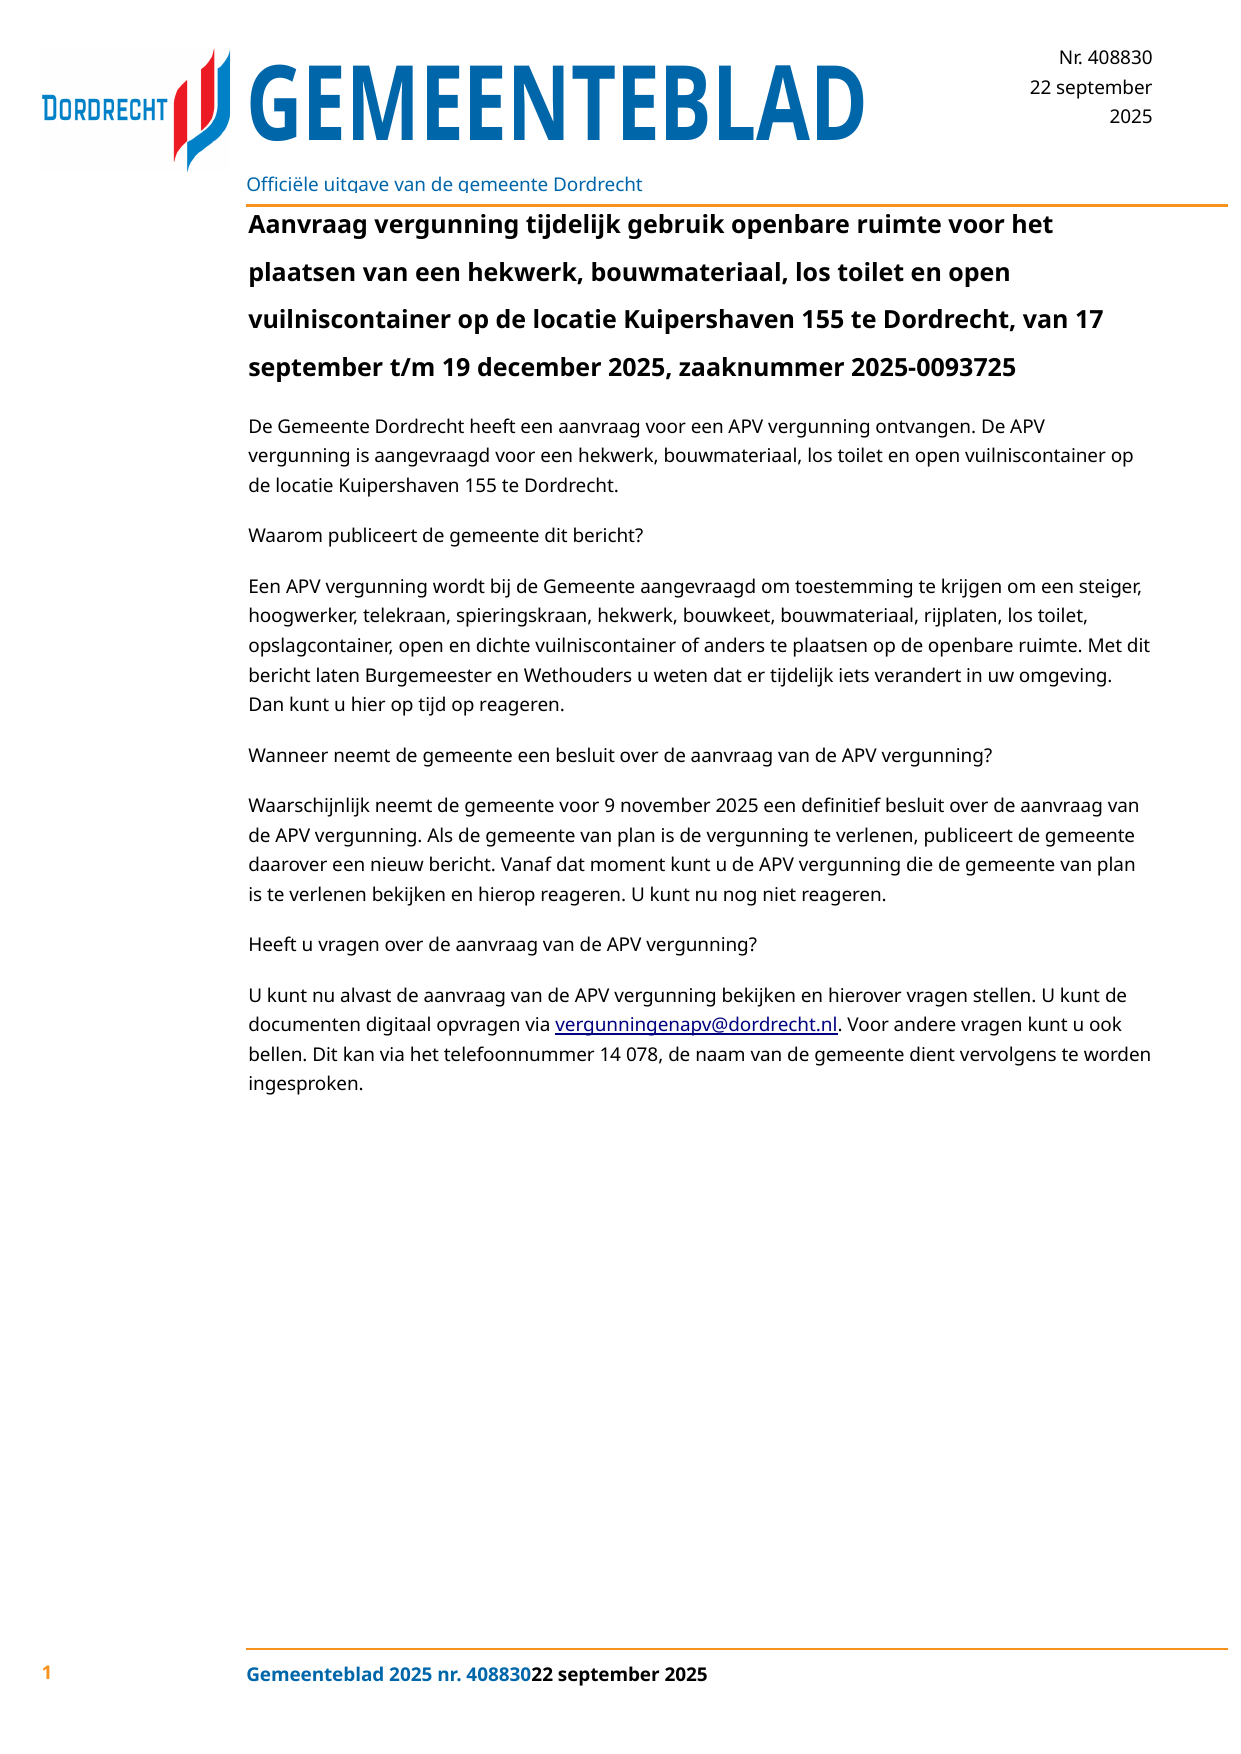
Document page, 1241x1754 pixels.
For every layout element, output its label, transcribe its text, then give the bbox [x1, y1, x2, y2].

text Heeft u vragen over de aanvraag van de APV vergunning? [248, 931, 1152, 957]
text Aanvraag vergunning tijdelijk gebruik openbare ruimte voor het plaatsen van een hekwerk, bouwmateriaal, los toilet en open vuilniscontainer op de locatie Kuipershaven 155 te Dordrecht, van 17 september t/m 19 december 2025, zaaknummer 2025-0093725 [248, 207, 1152, 384]
text Waarom publiceert de gemeente dit bericht? [248, 523, 1152, 548]
picture [41, 47, 231, 172]
text De Gemeente Dordrecht heeft een aanvraag voor een APV vergunning ontvangen. De APV vergunning is aangevraagd voor een hekwerk, bouwmateriaal, los toilet en open vuilniscontainer op de locatie Kuipershaven 155 te Dordrecht. [248, 413, 1152, 498]
text U kunt nu alvast de aanvraag van de APV vergunning bekijken en hierover vragen stellen. U kunt de documenten digitaal opvragen via vergunningenapv@dordrecht.nl. Voor andere vragen kunt u ook bellen. Dit kan via het telefoonnummer 14 078, de naam van de gemeente dient vervolgens te worden ingesproken. [248, 982, 1152, 1096]
text Wanneer neemt de gemeente een besluit over de aanvraag van de APV vergunning? [248, 742, 1152, 768]
text Een APV vergunning wordt bij de Gemeente aangevraagd om toestemming te krijgen om een steiger, hoogwerker, telekraan, spieringskraan, hekwerk, bouwkeet, bouwmateriaal, rijplaten, los toilet, opslagcontainer, open en dichte vuilniscontainer of anders te plaatsen op de openbare ruimte. Met dit bericht laten Burgemeester en Wethouders u weten dat er tijdelijk iets verandert in uw omgeving. Dan kunt u hier op tijd op reageren. [248, 573, 1152, 717]
text Waarschijnlijk neemt de gemeente voor 9 november 2025 een definitief besluit over de aanvraag van de APV vergunning. Als de gemeente van plan is de vergunning te verlenen, publiceert de gemeente daarover een nieuw bericht. Vanaf dat moment kunt u de APV vergunning die de gemeente van plan is te verlenen bekijken en hierop reageren. U kunt nu nog niet reageren. [248, 792, 1152, 907]
